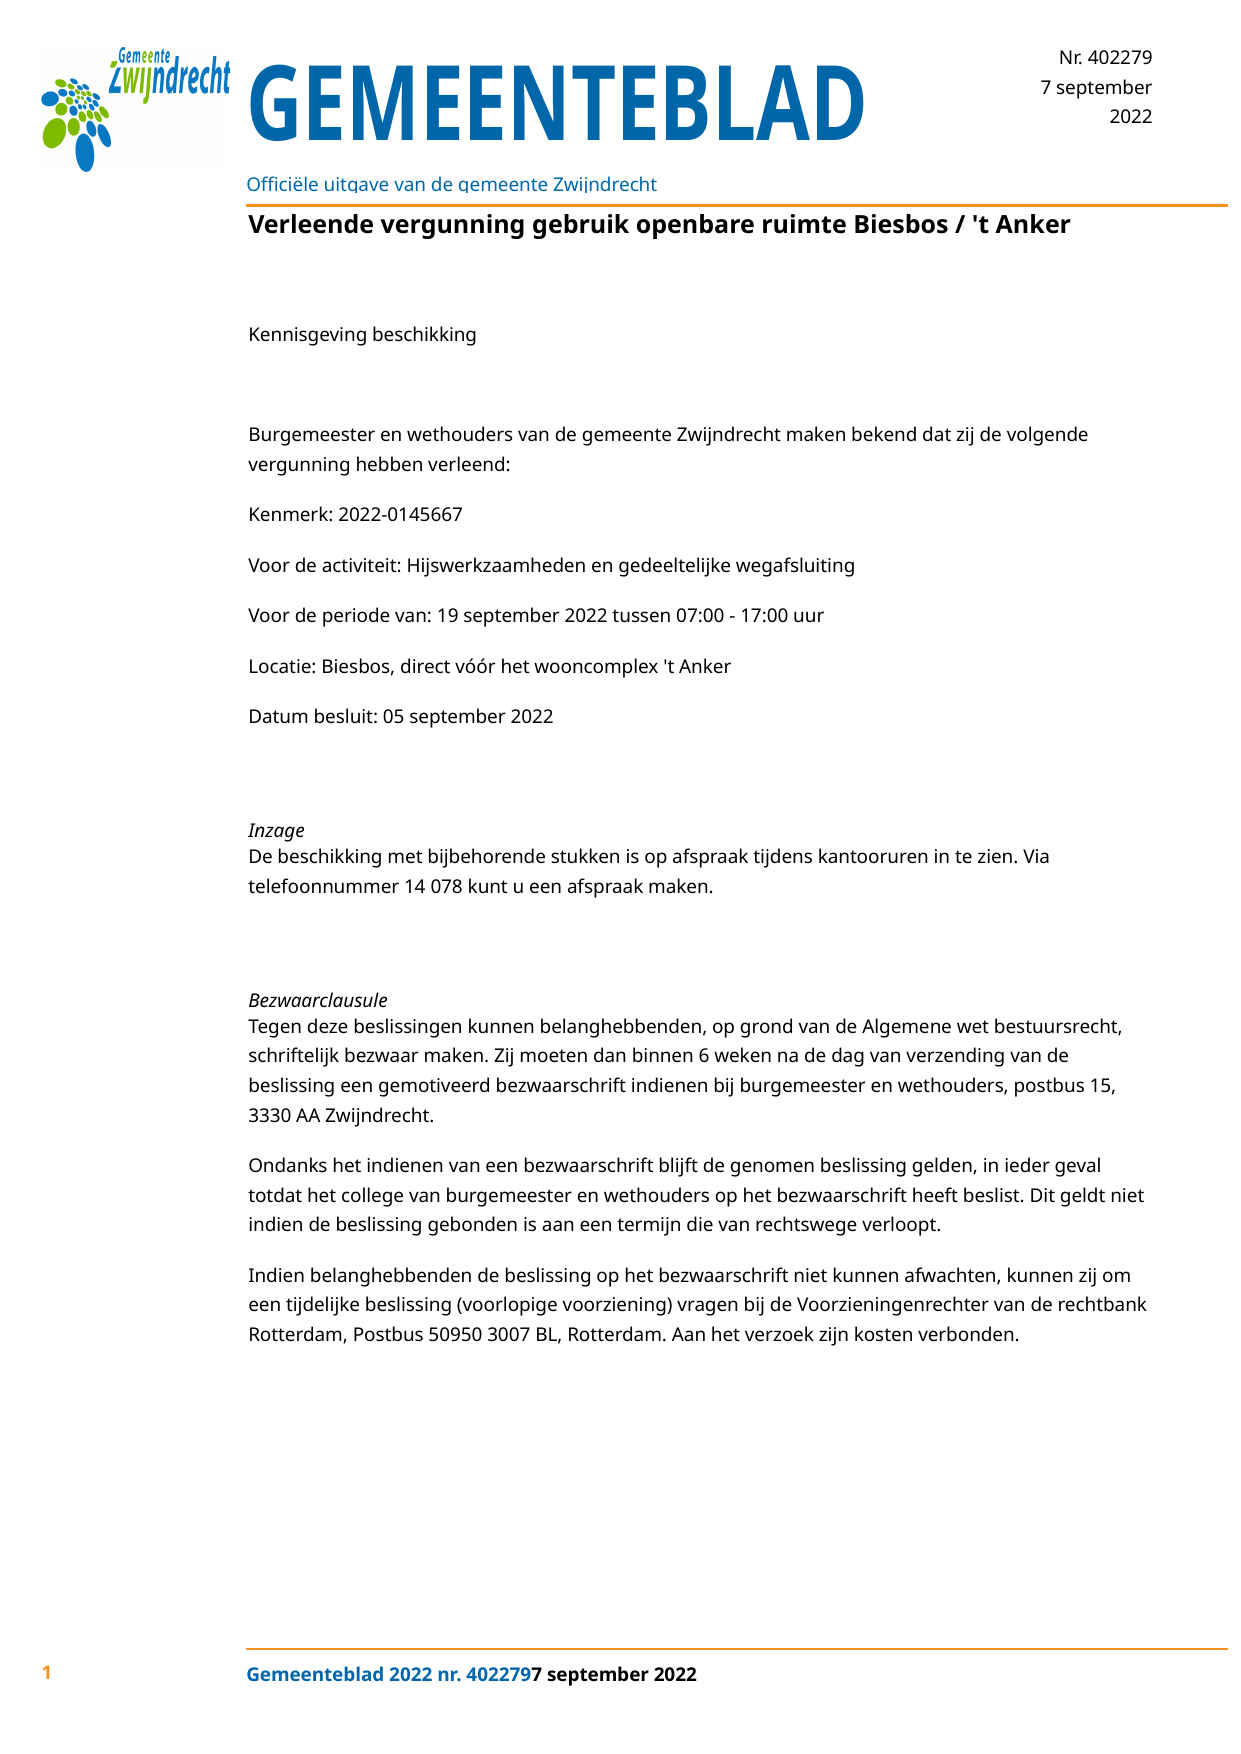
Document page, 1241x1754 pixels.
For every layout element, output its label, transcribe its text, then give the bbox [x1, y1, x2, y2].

text Kennisgeving beschikking [248, 321, 1152, 346]
text Locatie: Biesbos, direct vóór het wooncomplex 't Anker [248, 653, 1152, 678]
text Burgemeester en wethouders van de gemeente Zwijndrecht maken bekend dat zij de volgende vergunning hebben verleend: [248, 422, 1152, 477]
text Indien belanghebbenden de beslissing op het bezwaarschrift niet kunnen afwachten, kunnen zij om een tijdelijke beslissing (voorlopige voorziening) vragen bij de Voorzieningenrechter van de rechtbank Rotterdam, Postbus 50950 3007 BL, Rotterdam. Aan het verzoek zijn kosten verbonden. [248, 1262, 1152, 1347]
text Kenmerk: 2022-0145667 [248, 502, 1152, 527]
text Datum besluit: 05 september 2022 [248, 703, 1152, 729]
text Voor de periode van: 19 september 2022 tussen 07:00 - 17:00 uur [248, 602, 1152, 628]
text Ondanks het indienen van een bezwaarschrift blijft de genomen beslissing gelden, in ieder geval totdat het college van burgemeester en wethouders op het bezwaarschrift heeft beslist. Dit geldt niet indien de beslissing gebonden is aan een termijn die van rechtswege verloopt. [248, 1152, 1152, 1237]
text Verleende vergunning gebruik openbare ruimte Biesbos / 't Anker [248, 207, 1152, 241]
text Tegen deze beslissingen kunnen belanghebbenden, op grond van de Algemene wet bestuursrecht, schriftelijk bezwaar maken. Zij moeten dan binnen 6 weken na de dag van verzending van de beslissing een gemotiveerd bezwaarschrift indienen bij burgemeester en wethouders, postbus 15, 3330 AA Zwijndrecht. [248, 1013, 1152, 1127]
text De beschikking met bijbehorende stukken is op afspraak tijdens kantooruren in te zien. Via telefoonnummer 14 078 kunt u een afspraak maken. [248, 843, 1152, 899]
text Voor de activiteit: Hijswerkzaamheden en gedeeltelijke wegafsluiting [248, 552, 1152, 578]
text Inzage [248, 818, 1152, 843]
picture [41, 47, 231, 172]
text Bezwaarclausule [248, 987, 1152, 1013]
